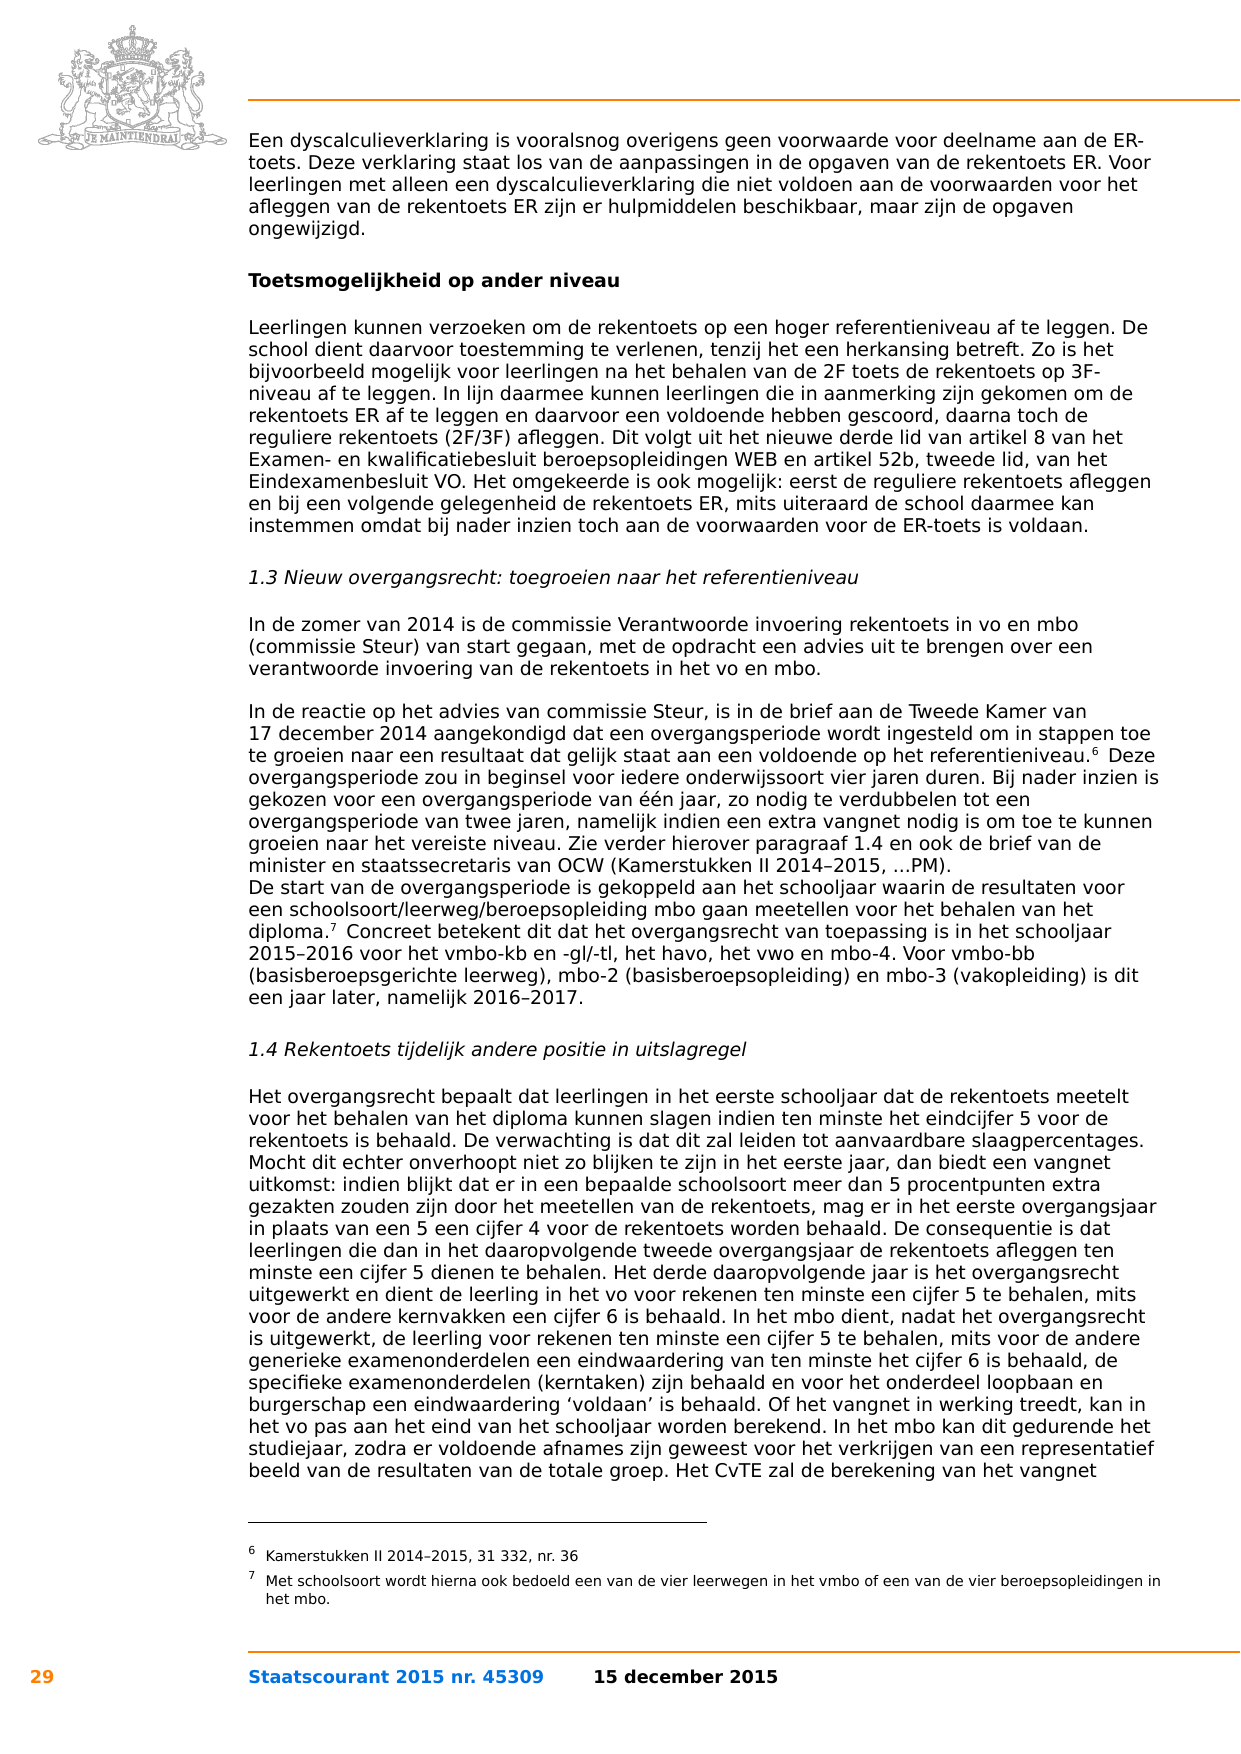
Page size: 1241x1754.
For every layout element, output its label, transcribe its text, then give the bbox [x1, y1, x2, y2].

text Kamerstukken II 2014–2015, 31 332, nr. 36 [248, 1544, 1163, 1566]
subtitle 1.4 Rekentoets tijdelijk andere positie in uitslagregel [248, 1039, 1163, 1061]
picture [38, 25, 227, 150]
text Met schoolsoort wordt hierna ook bedoeld een van de vier leerwegen in het vmbo of een van de vier beroepsopleidingen in het mbo. [248, 1569, 1163, 1608]
text De start van de overgangsperiode is gekoppeld aan het schooljaar waarin de resultaten voor een schoolsoort/leerweg/beroepsopleiding mbo gaan meetellen voor het behalen van het diploma. Concreet betekent dit dat het overgangsrecht van toepassing is in het schooljaar 2015–2016 voor het vmbo-kb en -gl/-tl, het havo, het vwo en mbo-4. Voor vmbo-bb (basisberoepsgerichte leerweg), mbo-2 (basisberoepsopleiding) en mbo-3 (vakopleiding) is dit een jaar later, namelijk 2016–2017. [248, 877, 1163, 1009]
text Leerlingen kunnen verzoeken om de rekentoets op een hoger referentieniveau af te leggen. De school dient daarvoor toestemming te verlenen, tenzij het een herkansing betreft. Zo is het bijvoorbeeld mogelijk voor leerlingen na het behalen van de 2F toets de rekentoets op 3F-niveau af te leggen. In lijn daarmee kunnen leerlingen die in aanmerking zijn gekomen om de rekentoets ER af te leggen en daarvoor een voldoende hebben gescoord, daarna toch de reguliere rekentoets (2F/3F) afleggen. Dit volgt uit het nieuwe derde lid van artikel 8 van het Examen- en kwalificatiebesluit beroepsopleidingen WEB en artikel 52b, tweede lid, van het Eindexamenbesluit VO. Het omgekeerde is ook mogelijk: eerst de reguliere rekentoets afleggen en bij een volgende gelegenheid de rekentoets ER, mits uiteraard de school daarmee kan instemmen omdat bij nader inzien toch aan de voorwaarden voor de ER-toets is voldaan. [248, 317, 1163, 537]
text In de zomer van 2014 is de commissie Verantwoorde invoering rekentoets in vo en mbo (commissie Steur) van start gegaan, met de opdracht een advies uit te brengen over een verantwoorde invoering van de rekentoets in het vo en mbo. [248, 613, 1163, 679]
text Het overgangsrecht bepaalt dat leerlingen in het eerste schooljaar dat de rekentoets meetelt voor het behalen van het diploma kunnen slagen indien ten minste het eindcijfer 5 voor de rekentoets is behaald. De verwachting is dat dit zal leiden tot aanvaardbare slaagpercentages. [248, 1086, 1163, 1152]
text Een dyscalculieverklaring is vooralsnog overigens geen voorwaarde voor deelname aan de ER-toets. Deze verklaring staat los van de aanpassingen in de opgaven van de rekentoets ER. Voor leerlingen met alleen een dyscalculieverklaring die niet voldoen aan de voorwaarden voor het afleggen van de rekentoets ER zijn er hulpmiddelen beschikbaar, maar zijn de opgaven ongewijzigd. [248, 130, 1163, 240]
subtitle Toetsmogelijkheid op ander niveau [248, 270, 1163, 292]
text Mocht dit echter onverhoopt niet zo blijken te zijn in het eerste jaar, dan biedt een vangnet uitkomst: indien blijkt dat er in een bepaalde schoolsoort meer dan 5 procentpunten extra gezakten zouden zijn door het meetellen van de rekentoets, mag er in het eerste overgangsjaar in plaats van een 5 een cijfer 4 voor de rekentoets worden behaald. De consequentie is dat leerlingen die dan in het daaropvolgende tweede overgangsjaar de rekentoets afleggen ten minste een cijfer 5 dienen te behalen. Het derde daaropvolgende jaar is het overgangsrecht uitgewerkt en dient de leerling in het vo voor rekenen ten minste een cijfer 5 te behalen, mits voor de andere kernvakken een cijfer 6 is behaald. In het mbo dient, nadat het overgangsrecht is uitgewerkt, de leerling voor rekenen ten minste een cijfer 5 te behalen, mits voor de andere generieke examenonderdelen een eindwaardering van ten minste het cijfer 6 is behaald, de specifieke examenonderdelen (kerntaken) zijn behaald en voor het onderdeel loopbaan en burgerschap een eindwaardering ‘voldaan’ is behaald. Of het vangnet in werking treedt, kan in het vo pas aan het eind van het schooljaar worden berekend. In het mbo kan dit gedurende het studiejaar, zodra er voldoende afnames zijn geweest voor het verkrijgen van een representatief beeld van de resultaten van de totale groep. Het CvTE zal de berekening van het vangnet [248, 1152, 1163, 1482]
subtitle 1.3 Nieuw overgangsrecht: toegroeien naar het referentieniveau [248, 567, 1163, 588]
text In de reactie op het advies van commissie Steur, is in de brief aan de Tweede Kamer van 17 december 2014 aangekondigd dat een overgangsperiode wordt ingesteld om in stappen toe te groeien naar een resultaat dat gelijk staat aan een voldoende op het referentieniveau. Deze overgangsperiode zou in beginsel voor iedere onderwijssoort vier jaren duren. Bij nader inzien is gekozen voor een overgangsperiode van één jaar, zo nodig te verdubbelen tot een overgangsperiode van twee jaren, namelijk indien een extra vangnet nodig is om toe te kunnen groeien naar het vereiste niveau. Zie verder hierover paragraaf 1.4 en ook de brief van de minister en staatssecretaris van OCW (Kamerstukken II 2014–2015, ...PM). [248, 701, 1163, 877]
